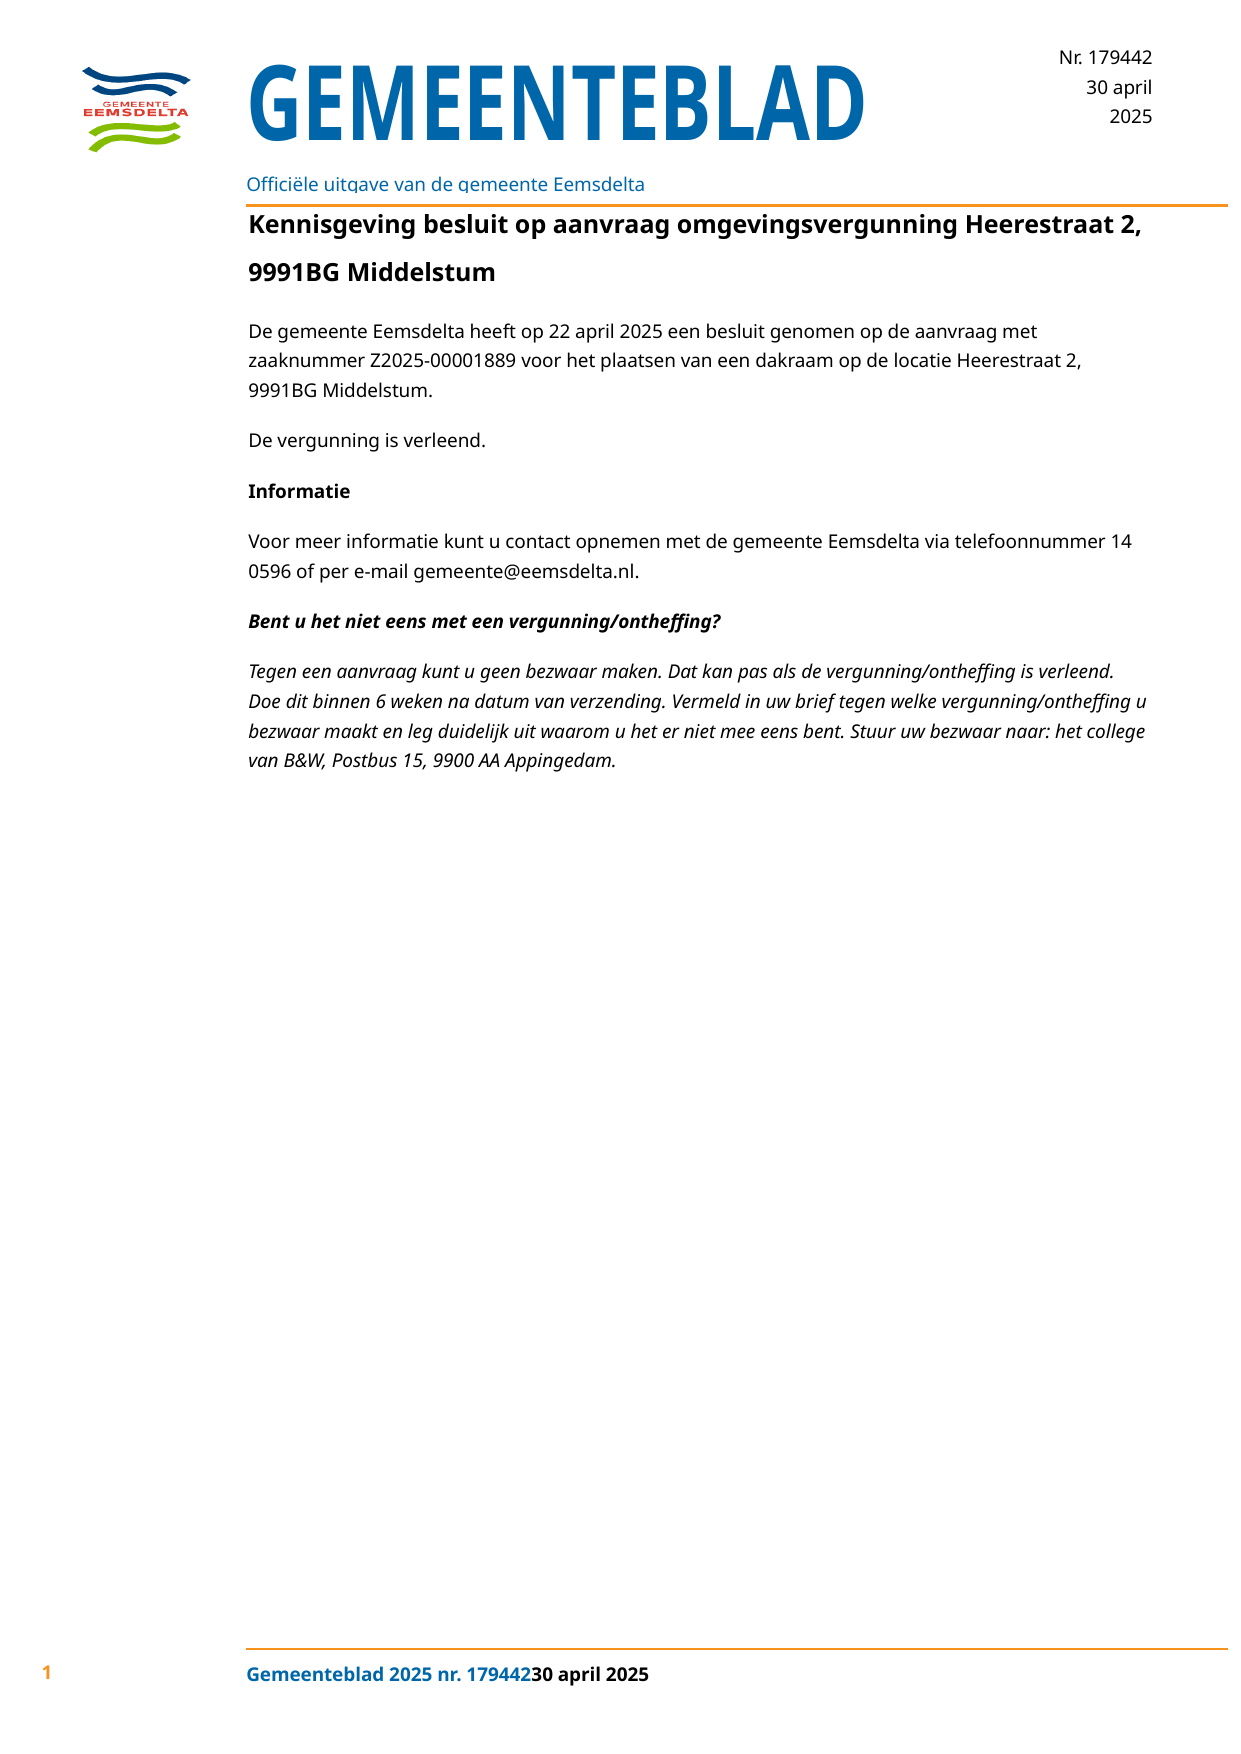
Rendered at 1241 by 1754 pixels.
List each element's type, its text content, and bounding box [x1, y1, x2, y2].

text Tegen een aanvraag kunt u geen bezwaar maken. Dat kan pas als de vergunning/ontheffing is verleend. Doe dit binnen 6 weken na datum van verzending. Vermeld in uw brief tegen welke vergunning/ontheffing u bezwaar maakt en leg duidelijk uit waarom u het er niet mee eens bent. Stuur uw bezwaar naar: het college van B&W, Postbus 15, 9900 AA Appingedam. [248, 659, 1152, 773]
text Voor meer informatie kunt u contact opnemen met de gemeente Eemsdelta via telefoonnummer 14 0596 of per e-mail gemeente@eemsdelta.nl. [248, 528, 1152, 584]
text De gemeente Eemsdelta heeft op 22 april 2025 een besluit genomen op de aanvraag met zaaknummer Z2025-00001889 voor het plaatsen van een dakraam op de locatie Heerestraat 2, 9991BG Middelstum. [248, 318, 1152, 403]
text Kennisgeving besluit op aanvraag omgevingsvergunning Heerestraat 2, 9991BG Middelstum [248, 207, 1152, 288]
text De vergunning is verleend. [248, 427, 1152, 453]
text Bent u het niet eens met een vergunning/ontheffing? [248, 608, 1152, 634]
text Informatie [248, 478, 1152, 504]
picture [41, 47, 231, 172]
